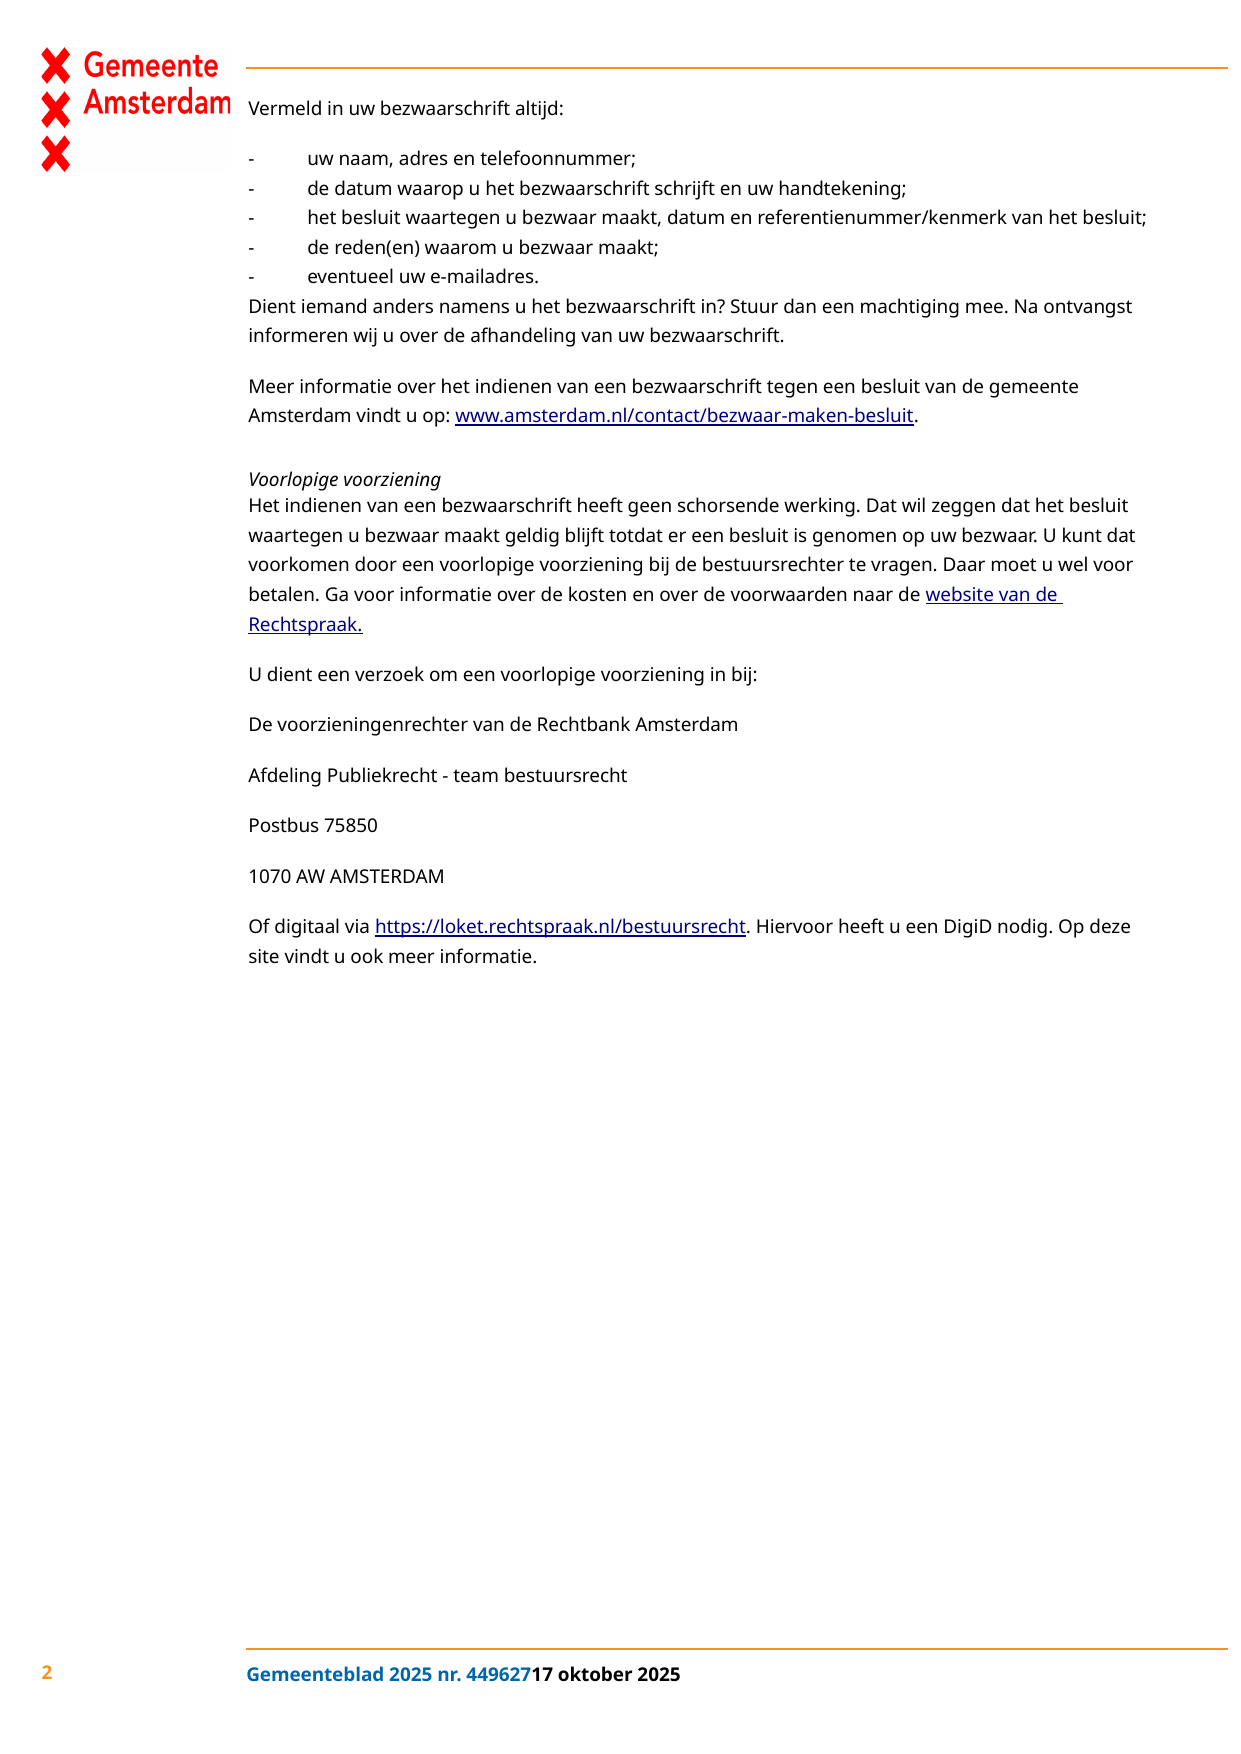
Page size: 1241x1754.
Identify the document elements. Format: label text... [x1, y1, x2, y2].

text Dient iemand anders namens u het bezwaarschrift in? Stuur dan een machtiging mee. Na ontvangst informeren wij u over de afhandeling van uw bezwaarschrift. [248, 293, 1152, 348]
text Afdeling Publiekrecht - team bestuursrecht [248, 762, 1152, 788]
list het besluit waartegen u bezwaar maakt, datum en referentienummer/kenmerk van het besluit; [248, 204, 1152, 230]
list uw naam, adres en telefoonnummer; [248, 145, 1152, 171]
text Of digitaal via https://loket.rechtspraak.nl/bestuursrecht. Hiervoor heeft u een DigiD nodig. Op deze site vindt u ook meer informatie. [248, 913, 1152, 968]
text Postbus 75850 [248, 812, 1152, 838]
text Voorlopige voorziening [248, 467, 1152, 492]
text Vermeld in uw bezwaarschrift altijd: [248, 95, 1152, 121]
picture [41, 47, 231, 172]
list de reden(en) waarom u bezwaar maakt; [248, 234, 1152, 260]
text De voorzieningenrechter van de Rechtbank Amsterdam [248, 712, 1152, 737]
list de datum waarop u het bezwaarschrift schrijft en uw handtekening; [248, 175, 1152, 201]
list eventueel uw e-mailadres. [248, 263, 1152, 289]
text 1070 AW AMSTERDAM [248, 863, 1152, 888]
text Het indienen van een bezwaarschrift heeft geen schorsende werking. Dat wil zeggen dat het besluit waartegen u bezwaar maakt geldig blijft totdat er een besluit is genomen op uw bezwaar. U kunt dat voorkomen door een voorlopige voorziening bij de bestuursrechter te vragen. Daar moet u wel voor betalen. Ga voor informatie over de kosten en over de voorwaarden naar de website van de Rechtspraak. [248, 492, 1152, 636]
text Meer informatie over het indienen van een bezwaarschrift tegen een besluit van de gemeente Amsterdam vindt u op: www.amsterdam.nl/contact/bezwaar-maken-besluit. [248, 373, 1152, 428]
text U dient een verzoek om een voorlopige voorziening in bij: [248, 661, 1152, 687]
